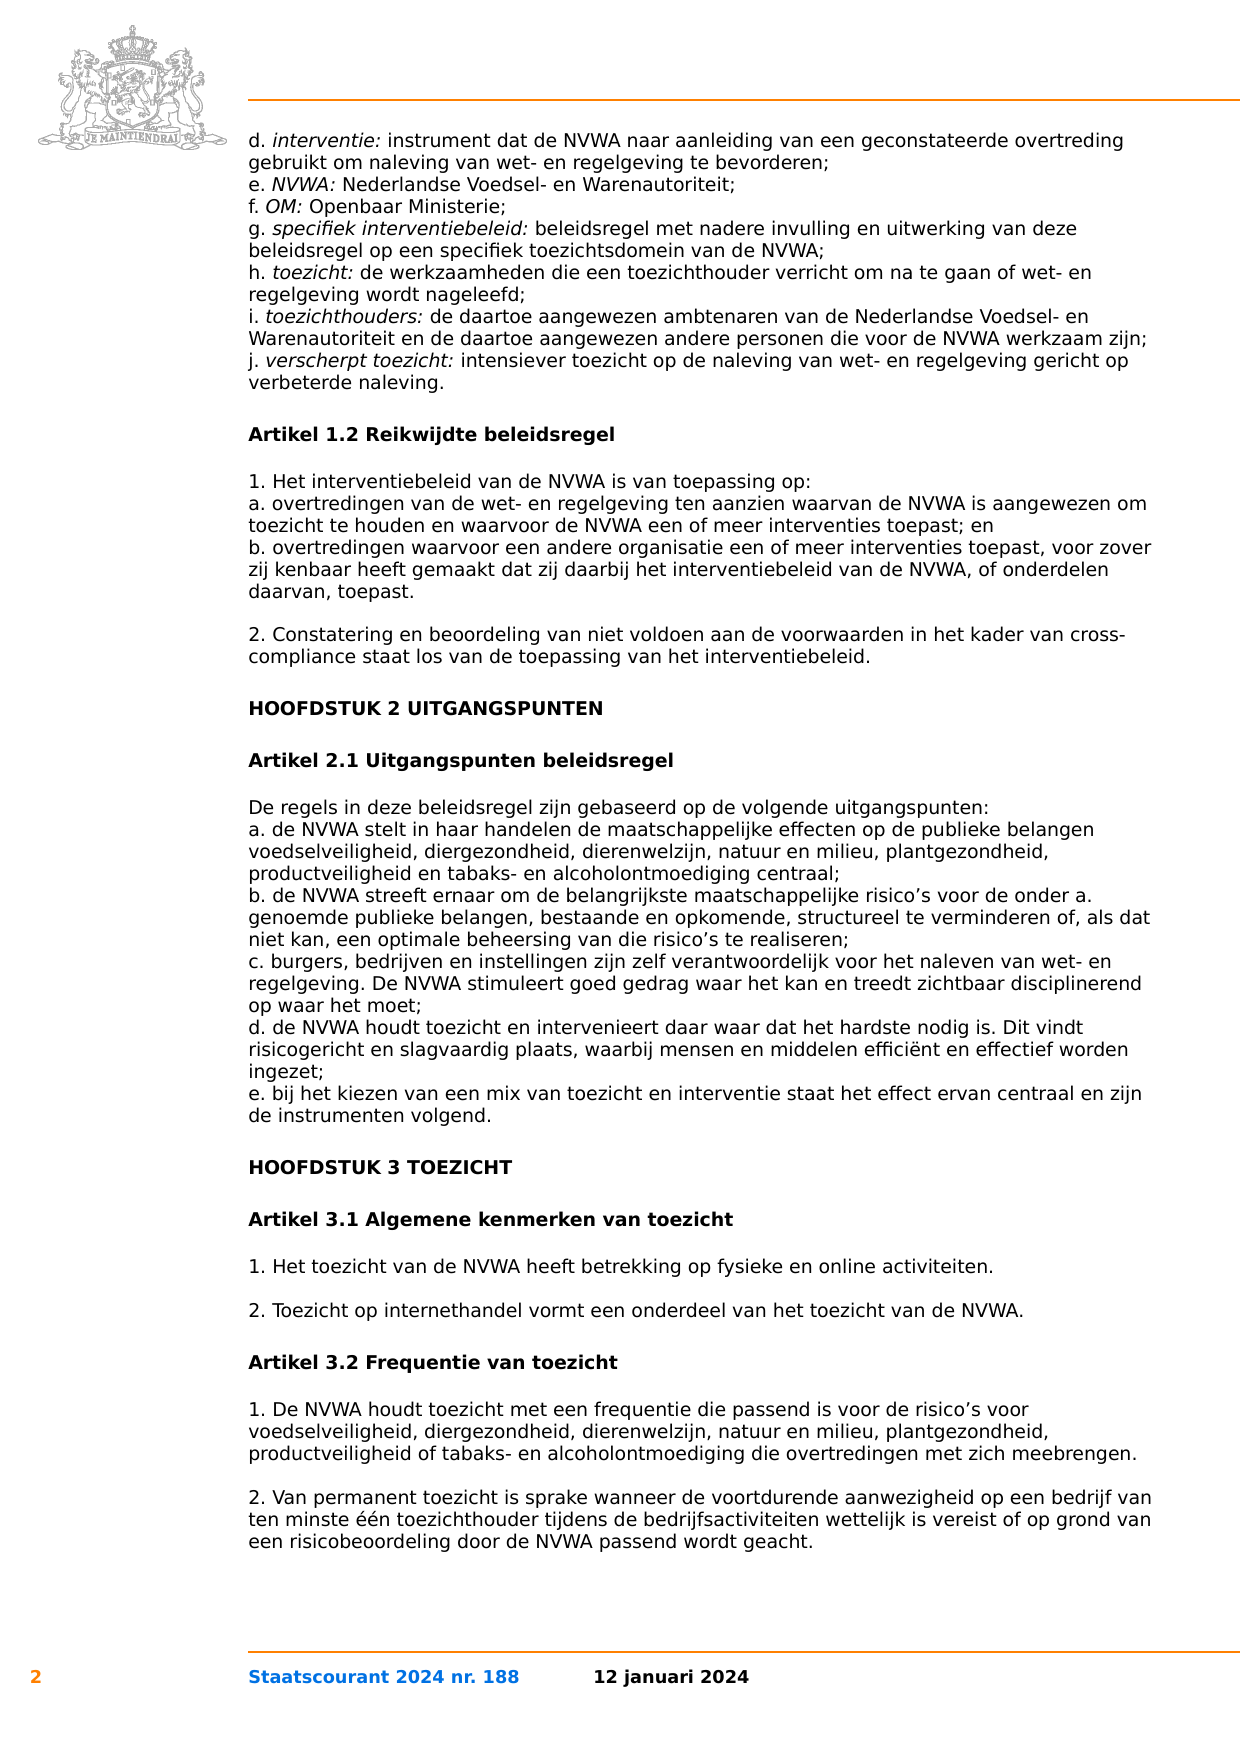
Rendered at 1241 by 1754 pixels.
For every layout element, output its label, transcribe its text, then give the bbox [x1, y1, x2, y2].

text g. specifiek interventiebeleid: beleidsregel met nadere invulling en uitwerking van deze beleidsregel op een specifiek toezichtsdomein van de NVWA; [248, 218, 1163, 262]
subtitle Artikel 3.2 Frequentie van toezicht [248, 1352, 1163, 1374]
subtitle HOOFDSTUK 3 TOEZICHT [248, 1157, 1163, 1179]
text 2. Toezicht op internethandel vormt een onderdeel van het toezicht van de NVWA. [248, 1300, 1163, 1322]
text a. overtredingen van de wet- en regelgeving ten aanzien waarvan de NVWA is aangewezen om toezicht te houden en waarvoor de NVWA een of meer interventies toepast; en [248, 493, 1163, 537]
text d. interventie: instrument dat de NVWA naar aanleiding van een geconstateerde overtreding gebruikt om naleving van wet- en regelgeving te bevorderen; [248, 130, 1163, 174]
subtitle Artikel 1.2 Reikwijdte beleidsregel [248, 424, 1163, 446]
text b. overtredingen waarvoor een andere organisatie een of meer interventies toepast, voor zover zij kenbaar heeft gemaakt dat zij daarbij het interventiebeleid van de NVWA, of onderdelen daarvan, toepast. [248, 537, 1163, 602]
text c. burgers, bedrijven en instellingen zijn zelf verantwoordelijk voor het naleven van wet- en regelgeving. De NVWA stimuleert goed gedrag waar het kan en treedt zichtbaar disciplinerend op waar het moet; [248, 951, 1163, 1017]
text f. OM: Openbaar Ministerie; [248, 196, 1163, 218]
text 1. Het toezicht van de NVWA heeft betrekking op fysieke en online activiteiten. [248, 1256, 1163, 1278]
text e. NVWA: Nederlandse Voedsel- en Warenautoriteit; [248, 174, 1163, 196]
text De regels in deze beleidsregel zijn gebaseerd op de volgende uitgangspunten: [248, 797, 1163, 819]
text e. bij het kiezen van een mix van toezicht en interventie staat het effect ervan centraal en zijn de instrumenten volgend. [248, 1083, 1163, 1127]
text 1. De NVWA houdt toezicht met een frequentie die passend is voor de risico’s voor voedselveiligheid, diergezondheid, dierenwelzijn, natuur en milieu, plantgezondheid, productveiligheid of tabaks- en alcoholontmoediging die overtredingen met zich meebrengen. [248, 1399, 1163, 1465]
text 2. Constatering en beoordeling van niet voldoen aan de voorwaarden in het kader van cross-compliance staat los van de toepassing van het interventiebeleid. [248, 624, 1163, 668]
text d. de NVWA houdt toezicht en intervenieert daar waar dat het hardste nodig is. Dit vindt risicogericht en slagvaardig plaats, waarbij mensen en middelen efficiënt en effectief worden ingezet; [248, 1017, 1163, 1083]
picture [38, 25, 227, 150]
text 1. Het interventiebeleid van de NVWA is van toepassing op: [248, 471, 1163, 493]
text b. de NVWA streeft ernaar om de belangrijkste maatschappelijke risico’s voor de onder a. genoemde publieke belangen, bestaande en opkomende, structureel te verminderen of, als dat niet kan, een optimale beheersing van die risico’s te realiseren; [248, 885, 1163, 951]
text j. verscherpt toezicht: intensiever toezicht op de naleving van wet- en regelgeving gericht op verbeterde naleving. [248, 350, 1163, 394]
text i. toezichthouders: de daartoe aangewezen ambtenaren van de Nederlandse Voedsel- en Warenautoriteit en de daartoe aangewezen andere personen die voor de NVWA werkzaam zijn; [248, 306, 1163, 350]
subtitle Artikel 2.1 Uitgangspunten beleidsregel [248, 750, 1163, 772]
subtitle Artikel 3.1 Algemene kenmerken van toezicht [248, 1209, 1163, 1231]
text a. de NVWA stelt in haar handelen de maatschappelijke effecten op de publieke belangen voedselveiligheid, diergezondheid, dierenwelzijn, natuur en milieu, plantgezondheid, productveiligheid en tabaks- en alcoholontmoediging centraal; [248, 819, 1163, 885]
subtitle HOOFDSTUK 2 UITGANGSPUNTEN [248, 698, 1163, 720]
text 2. Van permanent toezicht is sprake wanneer de voortdurende aanwezigheid op een bedrijf van ten minste één toezichthouder tijdens de bedrijfsactiviteiten wettelijk is vereist of op grond van een risicobeoordeling door de NVWA passend wordt geacht. [248, 1487, 1163, 1552]
text h. toezicht: de werkzaamheden die een toezichthouder verricht om na te gaan of wet- en regelgeving wordt nageleefd; [248, 262, 1163, 306]
